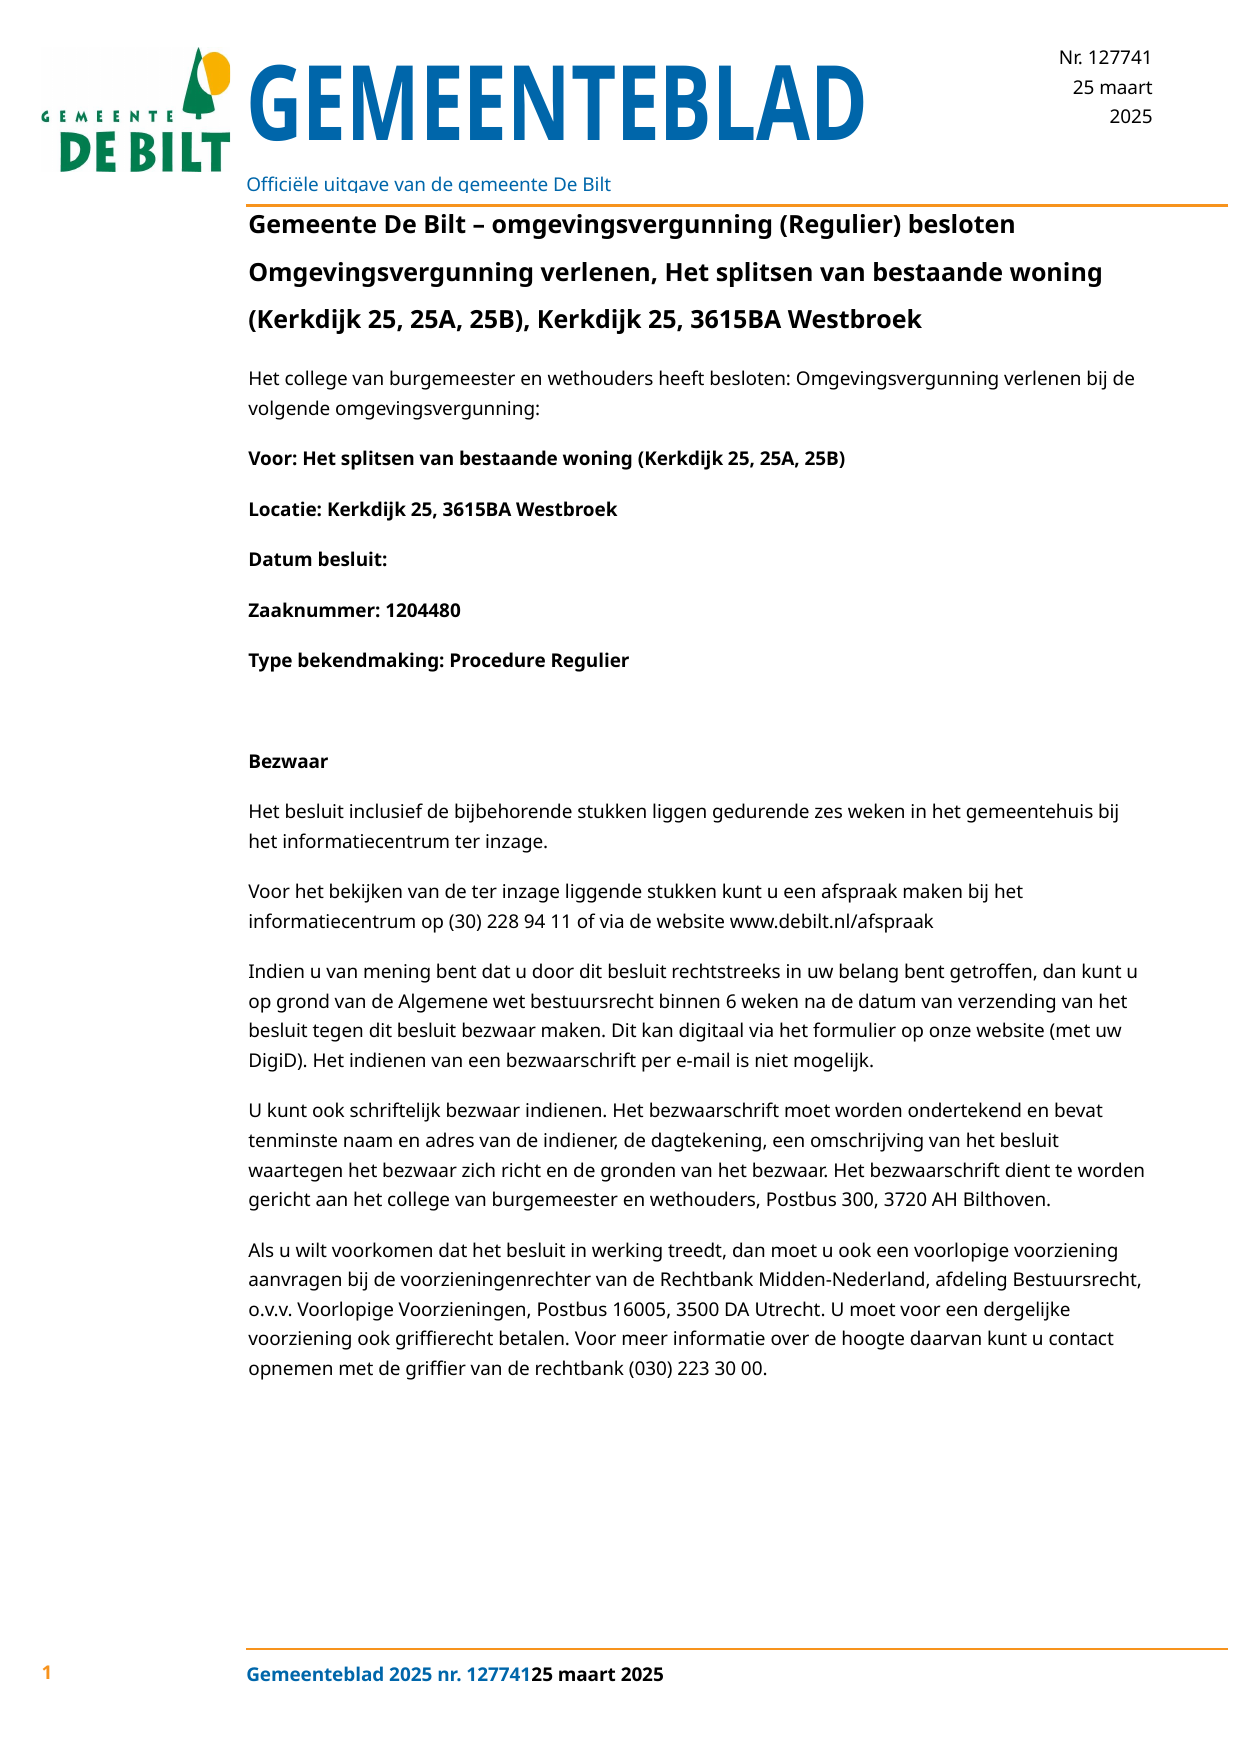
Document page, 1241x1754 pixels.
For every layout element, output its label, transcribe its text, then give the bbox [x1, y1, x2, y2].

text Bezwaar [248, 748, 1152, 774]
text Als u wilt voorkomen dat het besluit in werking treedt, dan moet u ook een voorlopige voorziening aanvragen bij de voorzieningenrechter van de Rechtbank Midden-Nederland, afdeling Bestuursrecht, o.v.v. Voorlopige Voorzieningen, Postbus 16005, 3500 DA Utrecht. U moet voor een dergelijke voorziening ook griffierecht betalen. Voor meer informatie over de hoogte daarvan kunt u contact opnemen met de griffier van de rechtbank (030) 223 30 00. [248, 1237, 1152, 1381]
text U kunt ook schriftelijk bezwaar indienen. Het bezwaarschrift moet worden ondertekend en bevat tenminste naam en adres van de indiener, de dagtekening, een omschrijving van het besluit waartegen het bezwaar zich richt en de gronden van het bezwaar. Het bezwaarschrift dient te worden gericht aan het college van burgemeester en wethouders, Postbus 300, 3720 AH Bilthoven. [248, 1098, 1152, 1212]
text Gemeente De Bilt – omgevingsvergunning (Regulier) besloten Omgevingsvergunning verlenen, Het splitsen van bestaande woning (Kerkdijk 25, 25A, 25B), Kerkdijk 25, 3615BA Westbroek [248, 207, 1152, 336]
text Indien u van mening bent dat u door dit besluit rechtstreeks in uw belang bent getroffen, dan kunt u op grond van de Algemene wet bestuursrecht binnen 6 weken na de datum van verzending van het besluit tegen dit besluit bezwaar maken. Dit kan digitaal via het formulier op onze website (met uw DigiD). Het indienen van een bezwaarschrift per e-mail is niet mogelijk. [248, 958, 1152, 1073]
picture [41, 47, 231, 172]
text Het besluit inclusief de bijbehorende stukken liggen gedurende zes weken in het gemeentehuis bij het informatiecentrum ter inzage. [248, 798, 1152, 854]
text Voor het bekijken van de ter inzage liggende stukken kunt u een afspraak maken bij het informatiecentrum op (30) 228 94 11 of via de website www.debilt.nl/afspraak [248, 878, 1152, 934]
text Type bekendmaking: Procedure Regulier [248, 647, 1152, 673]
text Voor: Het splitsen van bestaande woning (Kerkdijk 25, 25A, 25B) [248, 446, 1152, 471]
text Het college van burgemeester en wethouders heeft besloten: Omgevingsvergunning verlenen bij de volgende omgevingsvergunning: [248, 366, 1152, 421]
text Locatie: Kerkdijk 25, 3615BA Westbroek [248, 496, 1152, 522]
text Zaaknummer: 1204480 [248, 597, 1152, 622]
text Datum besluit: [248, 546, 1152, 572]
